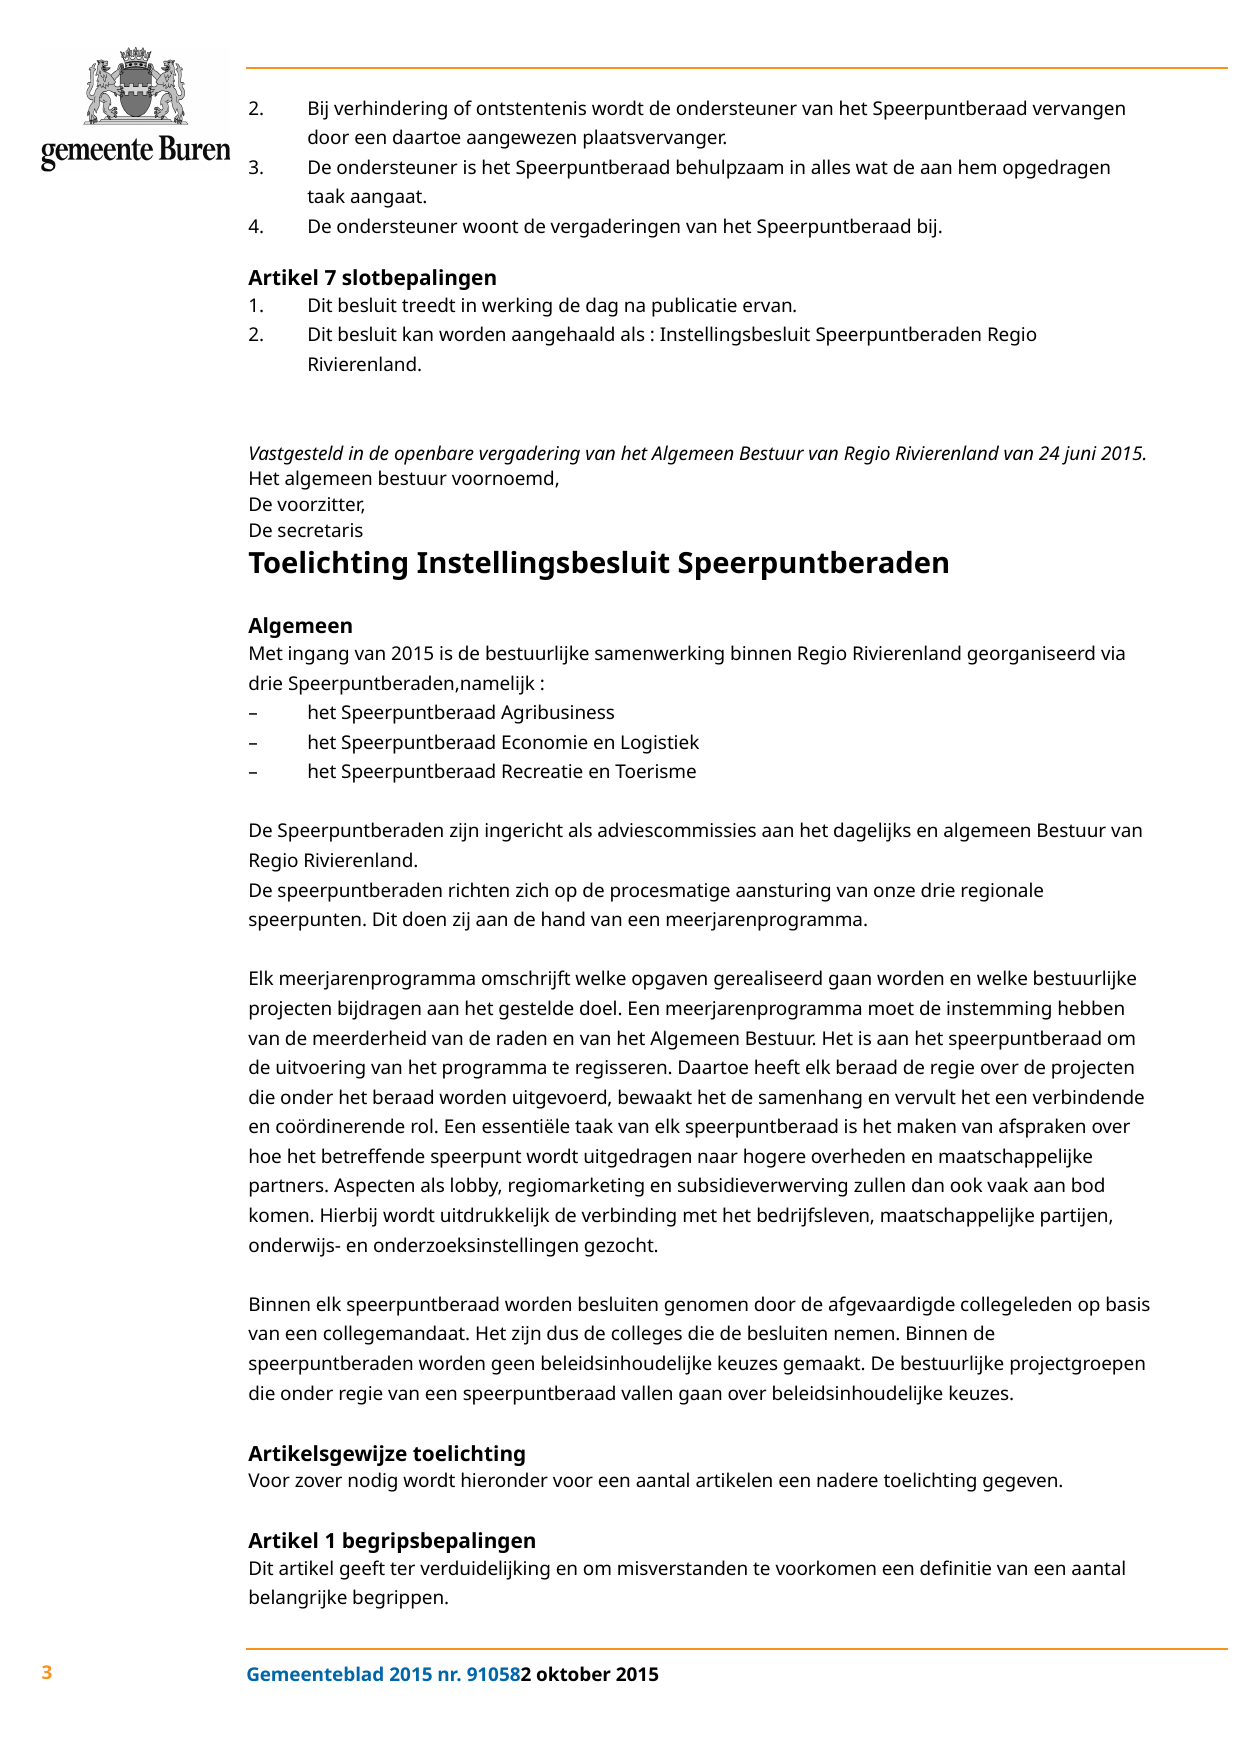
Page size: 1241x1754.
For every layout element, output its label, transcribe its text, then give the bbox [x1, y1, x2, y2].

text Artikelsgewijze toelichting [248, 1439, 1152, 1467]
text Artikel 1 begripsbepalingen [248, 1526, 1152, 1555]
text Het algemeen bestuur voornoemd, [248, 466, 1152, 491]
list De ondersteuner woont de vergaderingen van het Speerpuntberaad bij. [248, 213, 1152, 239]
text Elk meerjarenprogramma omschrijft welke opgaven gerealiseerd gaan worden en welke bestuurlijke projecten bijdragen aan het gestelde doel. Een meerjarenprogramma moet de instemming hebben van de meerderheid van de raden en van het Algemeen Bestuur. Het is aan het speerpuntberaad om de uitvoering van het programma te regisseren. Daartoe heeft elk beraad de regie over de projecten die onder het beraad worden uitgevoerd, bewaakt het de samenhang en vervult het een verbindende en coördinerende rol. Een essentiële taak van elk speerpuntberaad is het maken van afspraken over hoe het betreffende speerpunt wordt uitgedragen naar hogere overheden en maatschappelijke partners. Aspecten als lobby, regiomarketing en subsidieverwerving zullen dan ook vaak aan bod komen. Hierbij wordt uitdrukkelijk de verbinding met het bedrijfsleven, maatschappelijke partijen, onderwijs- en onderzoeksinstellingen gezocht. [248, 966, 1152, 1257]
picture [41, 47, 231, 172]
text Vastgesteld in de openbare vergadering van het Algemeen Bestuur van Regio Rivierenland van 24 juni 2015. [248, 440, 1152, 466]
text Met ingang van 2015 is de bestuurlijke samenwerking binnen Regio Rivierenland georganiseerd via drie Speerpuntberaden,namelijk : [248, 640, 1152, 695]
text Artikel 7 slotbepalingen [248, 263, 1152, 292]
list De ondersteuner is het Speerpuntberaad behulpzaam in alles wat de aan hem opgedragen taak aangaat. [248, 154, 1152, 209]
text De voorzitter, [248, 491, 1152, 517]
list het Speerpuntberaad Economie en Logistiek [248, 729, 1152, 754]
text Binnen elk speerpuntberaad worden besluiten genomen door de afgevaardigde collegeleden op basis van een collegemandaat. Het zijn dus de colleges die de besluiten nemen. Binnen de speerpuntberaden worden geen beleidsinhoudelijke keuzes gemaakt. De bestuurlijke projectgroepen die onder regie van een speerpuntberaad vallen gaan over beleidsinhoudelijke keuzes. [248, 1291, 1152, 1405]
list het Speerpuntberaad Recreatie en Toerisme [248, 758, 1152, 784]
text Dit artikel geeft ter verduidelijking en om misverstanden te voorkomen een definitie van een aantal belangrijke begrippen. [248, 1555, 1152, 1610]
text De speerpuntberaden richten zich op de procesmatige aansturing van onze drie regionale speerpunten. Dit doen zij aan de hand van een meerjarenprogramma. [248, 877, 1152, 932]
text Toelichting Instellingsbesluit Speerpuntberaden [248, 543, 1152, 582]
text Algemeen [248, 612, 1152, 640]
list het Speerpuntberaad Agribusiness [248, 699, 1152, 725]
list Dit besluit treedt in werking de dag na publicatie ervan. [248, 292, 1152, 318]
list Bij verhindering of ontstentenis wordt de ondersteuner van het Speerpuntberaad vervangen door een daartoe aangewezen plaatsvervanger. [248, 95, 1152, 150]
text De Speerpuntberaden zijn ingericht als adviescommissies aan het dagelijks en algemeen Bestuur van Regio Rivierenland. [248, 818, 1152, 873]
list Dit besluit kan worden aangehaald als : Instellingsbesluit Speerpuntberaden Regio Rivierenland. [248, 322, 1152, 377]
text De secretaris [248, 517, 1152, 543]
text Voor zover nodig wordt hieronder voor een aantal artikelen een nadere toelichting gegeven. [248, 1467, 1152, 1493]
